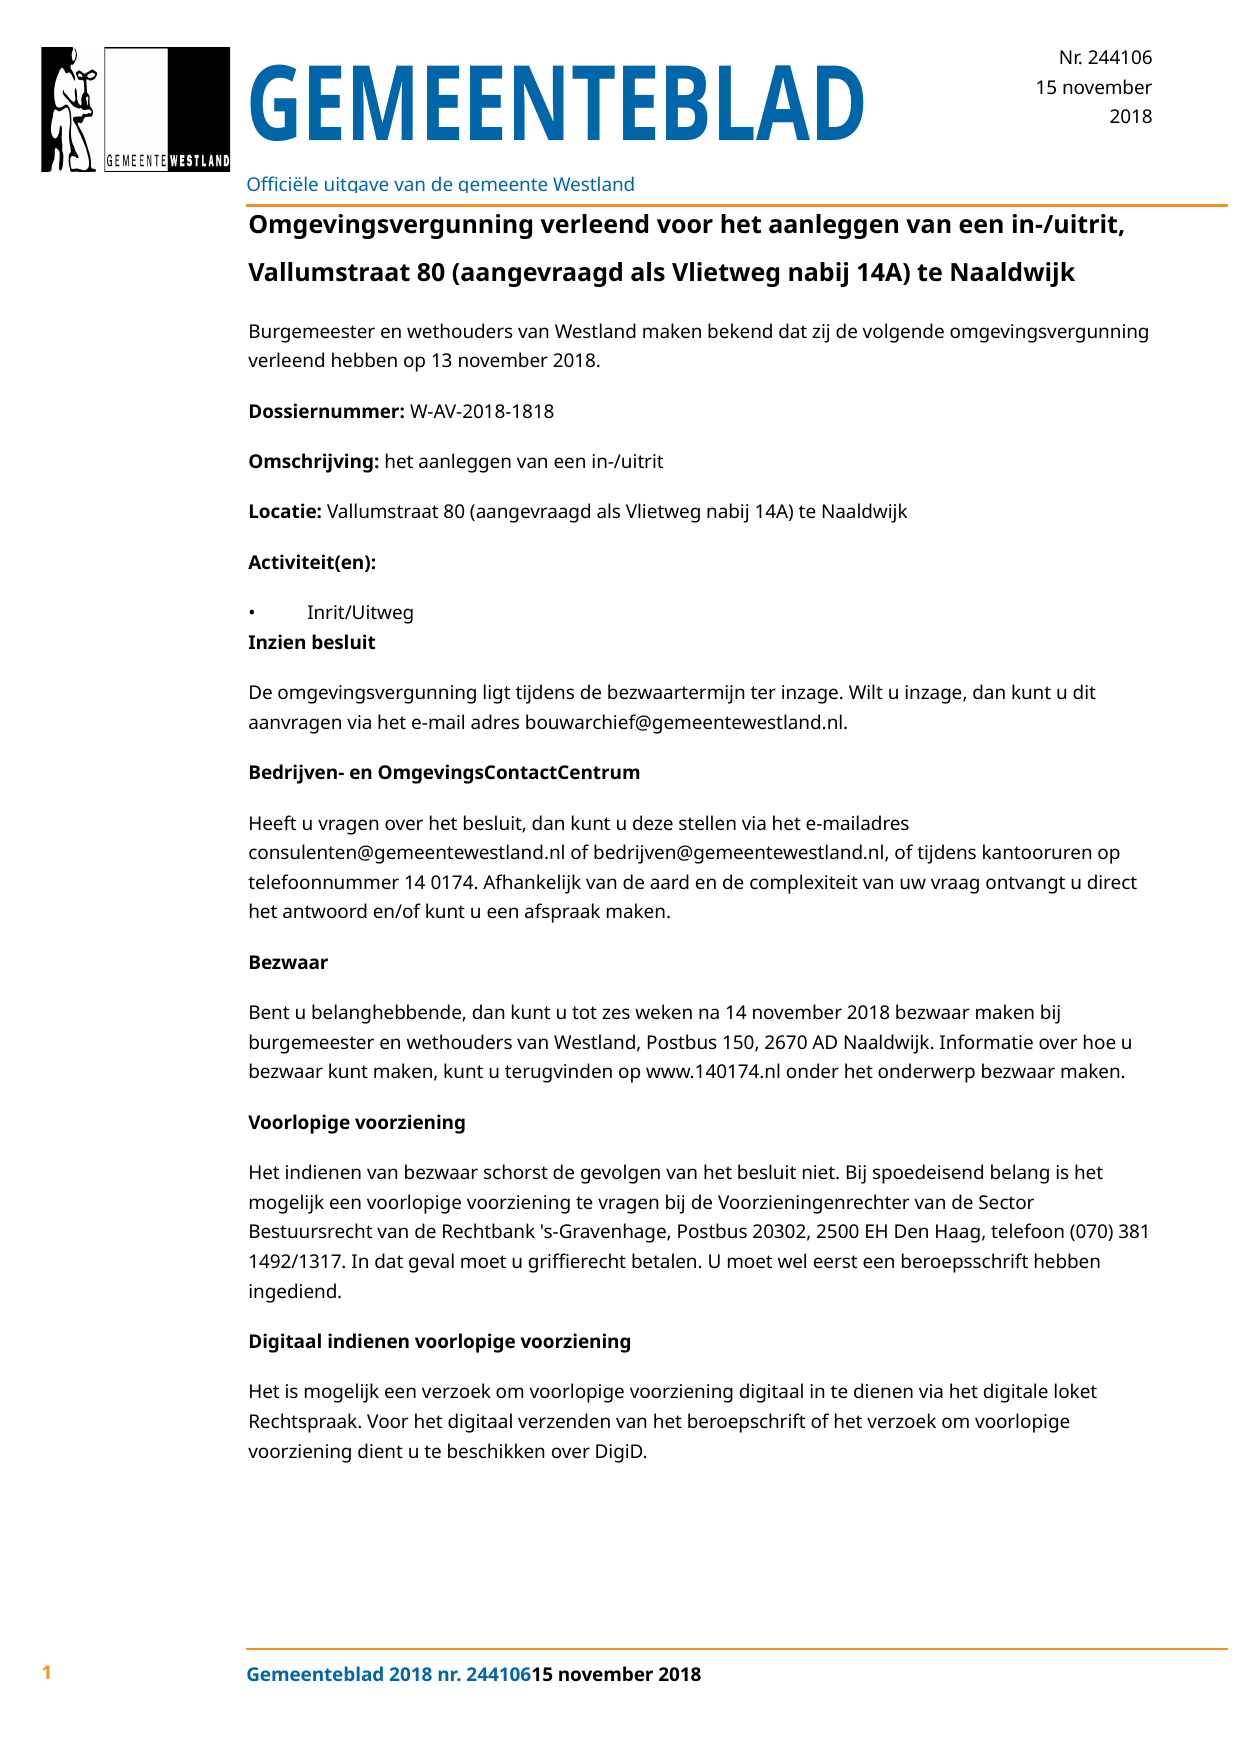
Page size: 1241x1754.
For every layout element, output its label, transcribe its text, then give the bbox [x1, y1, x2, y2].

text Bezwaar [248, 949, 1152, 975]
text Heeft u vragen over het besluit, dan kunt u deze stellen via het e-mailadres consulenten@gemeentewestland.nl of bedrijven@gemeentewestland.nl, of tijdens kantooruren op telefoonnummer 14 0174. Afhankelijk van de aard en de complexiteit van uw vraag ontvangt u direct het antwoord en/of kunt u een afspraak maken. [248, 810, 1152, 924]
text Inzien besluit [248, 629, 1152, 655]
list Inrit/Uitweg [248, 599, 1152, 625]
text Dossiernummer: W-AV-2018-1818 [248, 398, 1152, 424]
text Bent u belanghebbende, dan kunt u tot zes weken na 14 november 2018 bezwaar maken bij burgemeester en wethouders van Westland, Postbus 150, 2670 AD Naaldwijk. Informatie over hoe u bezwaar kunt maken, kunt u terugvinden op www.140174.nl onder het onderwerp bezwaar maken. [248, 999, 1152, 1084]
text Digitaal indienen voorlopige voorziening [248, 1328, 1152, 1354]
text Voorlopige voorziening [248, 1109, 1152, 1135]
text Activiteit(en): [248, 549, 1152, 575]
text Bedrijven- en OmgevingsContactCentrum [248, 759, 1152, 785]
text Omgevingsvergunning verleend voor het aanleggen van een in-/uitrit, Vallumstraat 80 (aangevraagd als Vlietweg nabij 14A) te Naaldwijk [248, 207, 1152, 288]
text Het is mogelijk een verzoek om voorlopige voorziening digitaal in te dienen via het digitale loket Rechtspraak. Voor het digitaal verzenden van het beroepschrift of het verzoek om voorlopige voorziening dient u te beschikken over DigiD. [248, 1379, 1152, 1464]
text Omschrijving: het aanleggen van een in-/uitrit [248, 448, 1152, 474]
text Burgemeester en wethouders van Westland maken bekend dat zij de volgende omgevingsvergunning verleend hebben op 13 november 2018. [248, 318, 1152, 373]
text Het indienen van bezwaar schorst de gevolgen van het besluit niet. Bij spoedeisend belang is het mogelijk een voorlopige voorziening te vragen bij de Voorzieningenrechter van de Sector Bestuursrecht van de Rechtbank 's-Gravenhage, Postbus 20302, 2500 EH Den Haag, telefoon (070) 381 1492/1317. In dat geval moet u griffierecht betalen. U moet wel eerst een beroepsschrift hebben ingediend. [248, 1159, 1152, 1304]
picture [41, 47, 231, 172]
text Locatie: Vallumstraat 80 (aangevraagd als Vlietweg nabij 14A) te Naaldwijk [248, 499, 1152, 524]
text De omgevingsvergunning ligt tijdens de bezwaartermijn ter inzage. Wilt u inzage, dan kunt u dit aanvragen via het e-mail adres bouwarchief@gemeentewestland.nl. [248, 679, 1152, 735]
